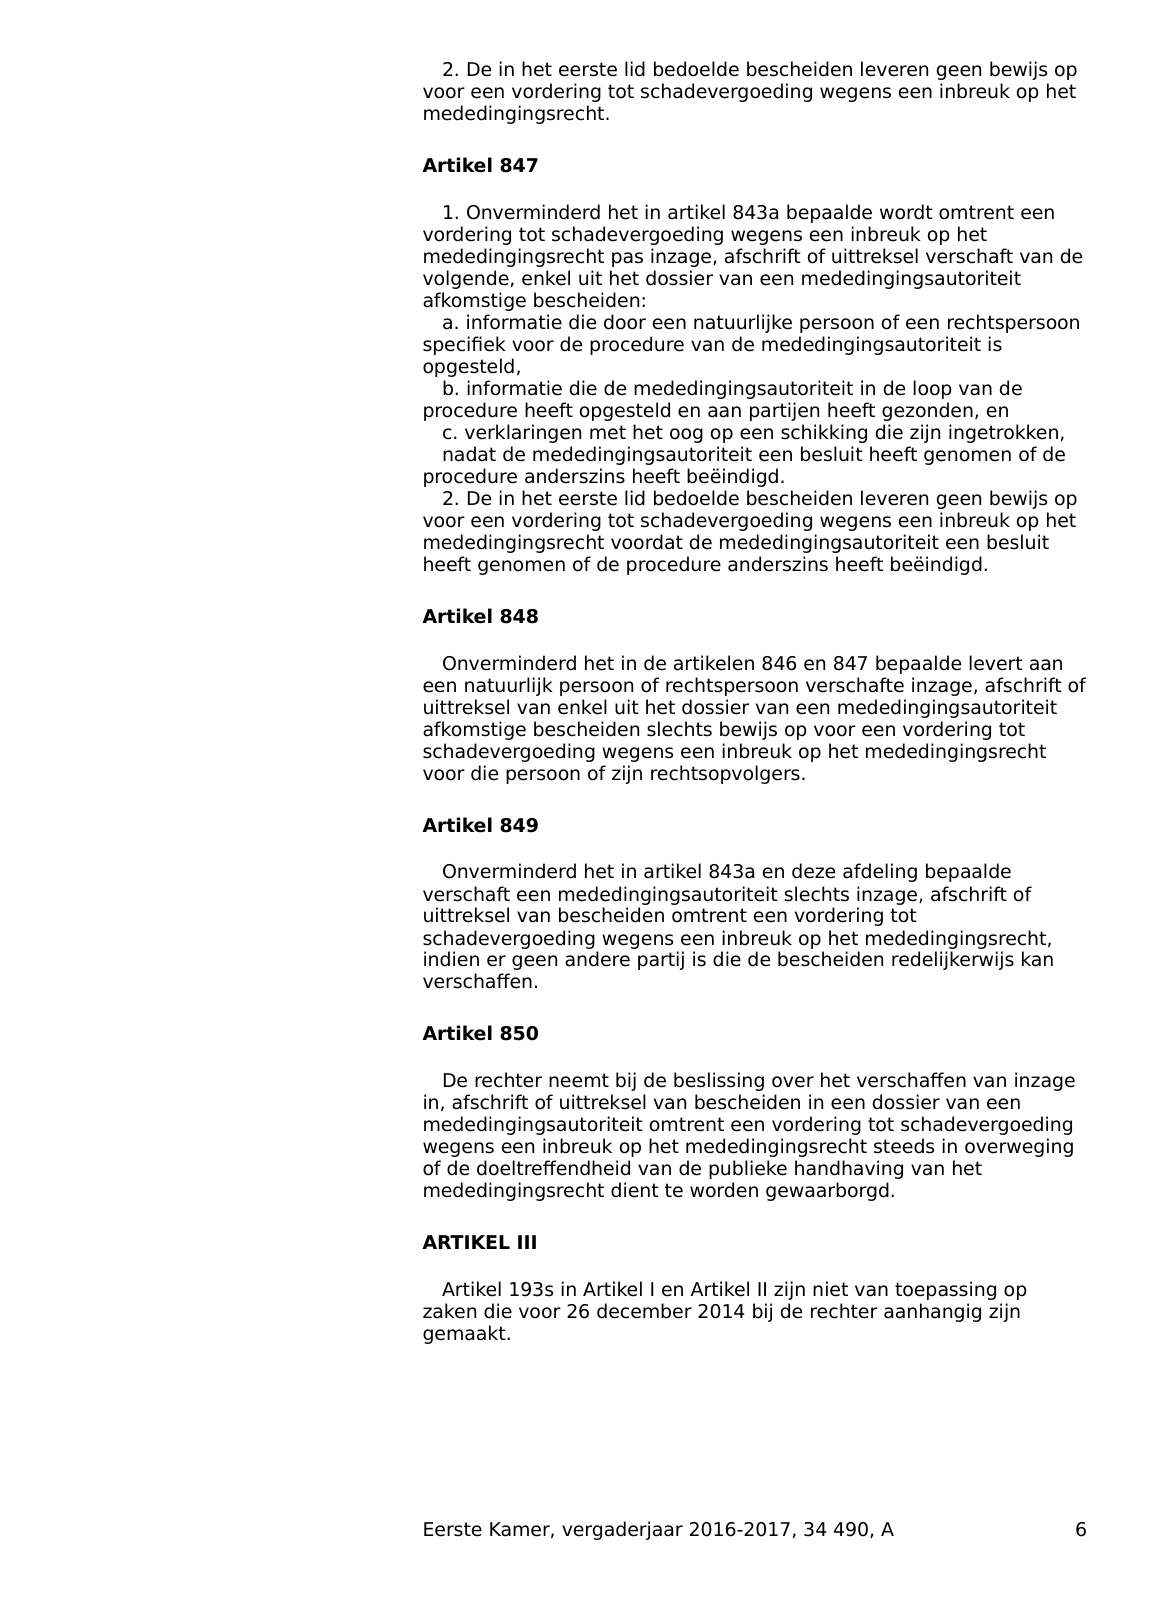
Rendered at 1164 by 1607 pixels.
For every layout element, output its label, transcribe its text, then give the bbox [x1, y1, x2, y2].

text 1. Onverminderd het in artikel 843a bepaalde wordt omtrent een vordering tot schadevergoeding wegens een inbreuk op het mededingingsrecht pas inzage, afschrift of uittreksel verschaft van de volgende, enkel uit het dossier van een mededingingsautoriteit afkomstige bescheiden: [422, 202, 1087, 312]
subtitle Artikel 848 [422, 606, 1087, 628]
text a. informatie die door een natuurlijke persoon of een rechtspersoon specifiek voor de procedure van de mededingingsautoriteit is opgesteld, [422, 312, 1087, 378]
text 2. De in het eerste lid bedoelde bescheiden leveren geen bewijs op voor een vordering tot schadevergoeding wegens een inbreuk op het mededingingsrecht. [422, 59, 1087, 125]
text nadat de mededingingsautoriteit een besluit heeft genomen of de procedure anderszins heeft beëindigd. [422, 444, 1087, 488]
subtitle Artikel 850 [422, 1023, 1087, 1045]
text c. verklaringen met het oog op een schikking die zijn ingetrokken, [422, 422, 1087, 444]
subtitle Artikel 849 [422, 814, 1087, 836]
subtitle Artikel 847 [422, 155, 1087, 177]
text 2. De in het eerste lid bedoelde bescheiden leveren geen bewijs op voor een vordering tot schadevergoeding wegens een inbreuk op het mededingingsrecht voordat de mededingingsautoriteit een besluit heeft genomen of de procedure anderszins heeft beëindigd. [422, 488, 1087, 576]
text Artikel 193s in Artikel I en Artikel II zijn niet van toepassing op zaken die voor 26 december 2014 bij de rechter aanhangig zijn gemaakt. [422, 1279, 1087, 1345]
text De rechter neemt bij de beslissing over het verschaffen van inzage in, afschrift of uittreksel van bescheiden in een dossier van een mededingingsautoriteit omtrent een vordering tot schadevergoeding wegens een inbreuk op het mededingingsrecht steeds in overweging of de doeltreffendheid van de publieke handhaving van het mededingingsrecht dient te worden gewaarborgd. [422, 1070, 1087, 1202]
text b. informatie die de mededingingsautoriteit in de loop van de procedure heeft opgesteld en aan partijen heeft gezonden, en [422, 378, 1087, 422]
subtitle ARTIKEL III [422, 1232, 1087, 1254]
text Onverminderd het in de artikelen 846 en 847 bepaalde levert aan een natuurlijk persoon of rechtspersoon verschafte inzage, afschrift of uittreksel van enkel uit het dossier van een mededingingsautoriteit afkomstige bescheiden slechts bewijs op voor een vordering tot schadevergoeding wegens een inbreuk op het mededingingsrecht voor die persoon of zijn rechtsopvolgers. [422, 653, 1087, 784]
text Onverminderd het in artikel 843a en deze afdeling bepaalde verschaft een mededingingsautoriteit slechts inzage, afschrift of uittreksel van bescheiden omtrent een vordering tot schadevergoeding wegens een inbreuk op het mededingingsrecht, indien er geen andere partij is die de bescheiden redelijkerwijs kan verschaffen. [422, 861, 1087, 993]
